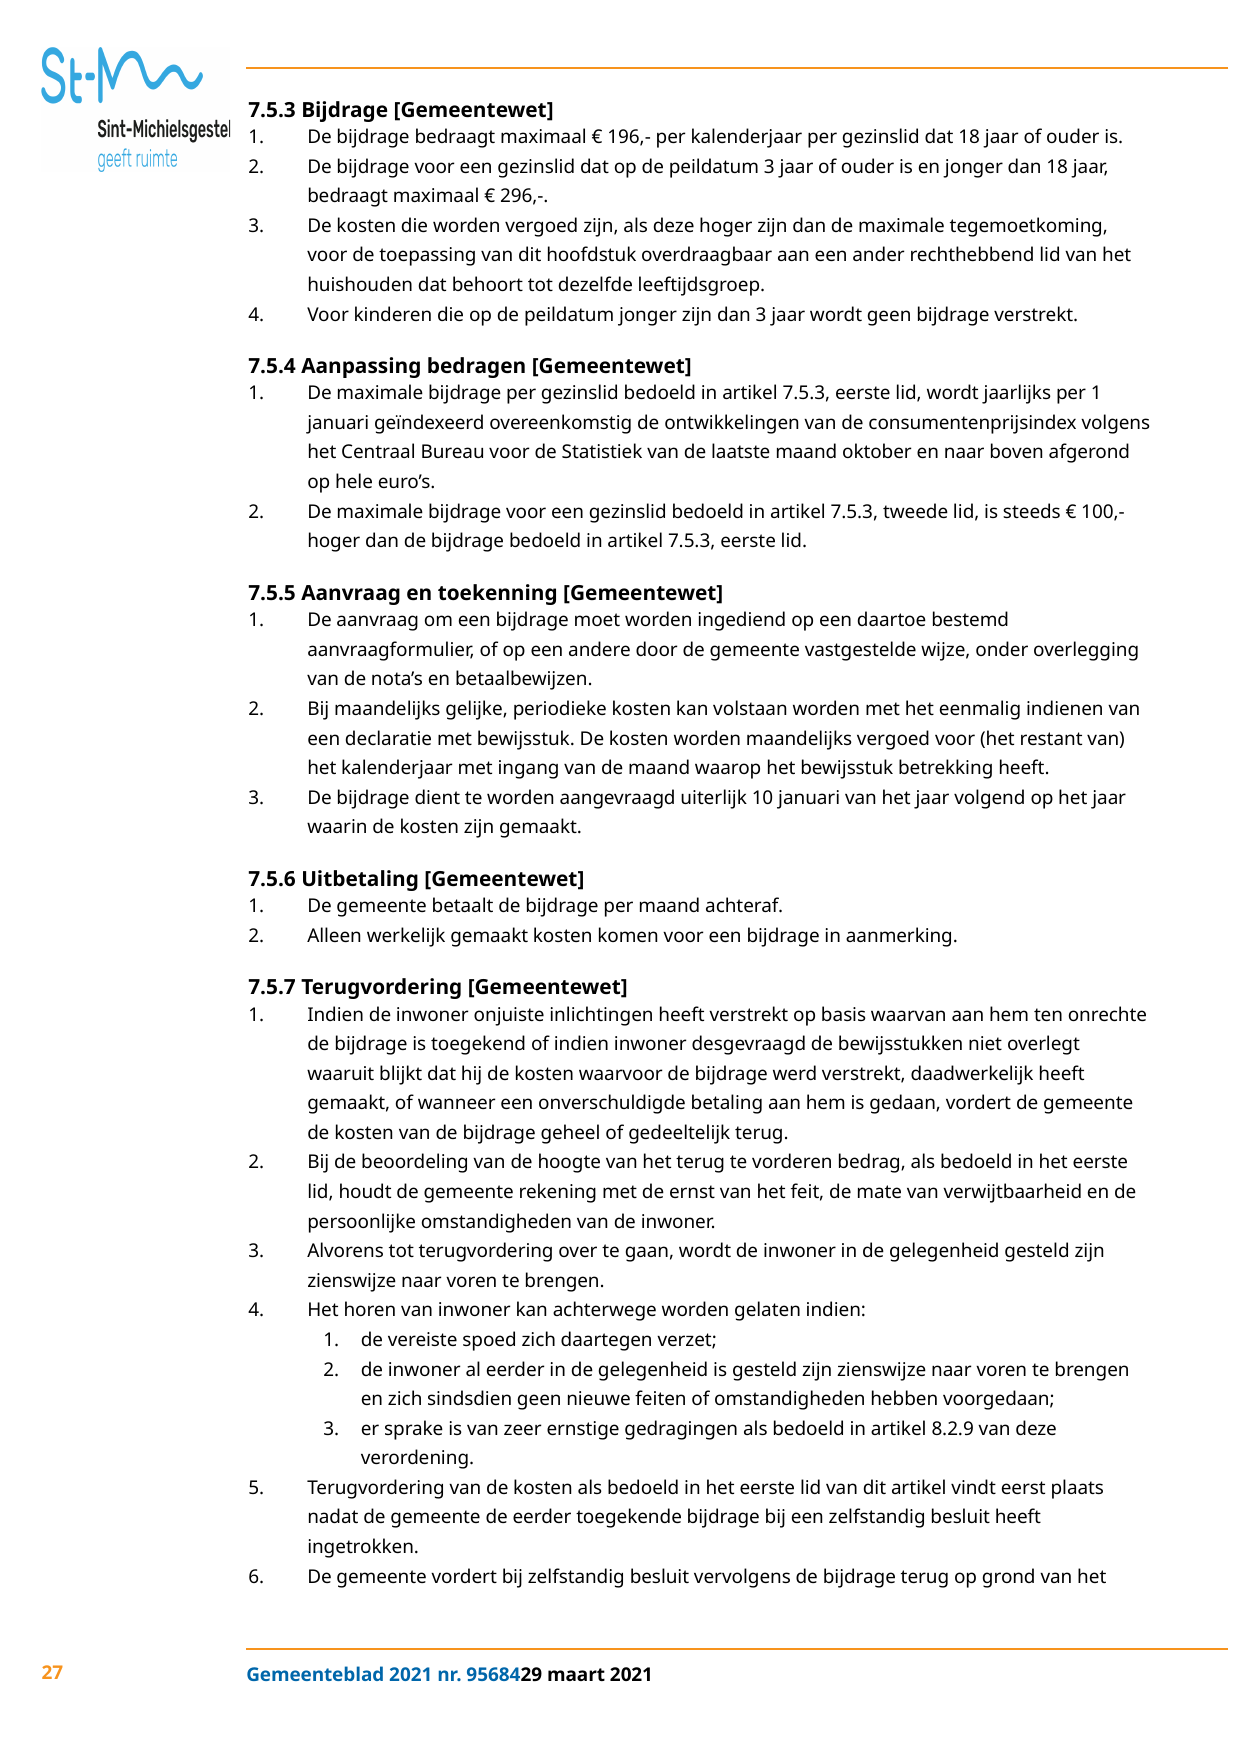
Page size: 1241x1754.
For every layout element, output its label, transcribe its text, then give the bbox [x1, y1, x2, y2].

list Indien de inwoner onjuiste inlichtingen heeft verstrekt op basis waarvan aan hem ten onrechte de bijdrage is toegekend of indien inwoner desgevraagd de bewijsstukken niet overlegt waaruit blijkt dat hij de kosten waarvoor de bijdrage werd verstrekt, daadwerkelijk heeft gemaakt, of wanneer een onverschuldigde betaling aan hem is gedaan, vordert de gemeente de kosten van de bijdrage geheel of gedeeltelijk terug. [248, 1001, 1152, 1145]
text 7.5.3 Bijdrage [Gemeentewet] [248, 95, 1152, 123]
picture [41, 47, 231, 172]
list De bijdrage voor een gezinslid dat op de peildatum 3 jaar of ouder is en jonger dan 18 jaar, bedraagt maximaal € 296,-. [248, 153, 1152, 208]
list De gemeente vordert bij zelfstandig besluit vervolgens de bijdrage terug op grond van het [248, 1563, 1152, 1588]
list er sprake is van zeer ernstige gedragingen als bedoeld in artikel 8.2.9 van deze verordening. [323, 1415, 1152, 1470]
text 7.5.4 Aanpassing bedragen [Gemeentewet] [248, 351, 1152, 379]
list Het horen van inwoner kan achterwege worden gelaten indien: [248, 1297, 1152, 1322]
list Terugvordering van de kosten als bedoeld in het eerste lid van dit artikel vindt eerst plaats nadat de gemeente de eerder toegekende bijdrage bij een zelfstandig besluit heeft ingetrokken. [248, 1474, 1152, 1559]
list De bijdrage bedraagt maximaal € 196,- per kalenderjaar per gezinslid dat 18 jaar of ouder is. [248, 123, 1152, 149]
text 7.5.7 Terugvordering [Gemeentewet] [248, 972, 1152, 1001]
list De kosten die worden vergoed zijn, als deze hoger zijn dan de maximale tegemoetkoming, voor de toepassing van dit hoofdstuk overdraagbaar aan een ander rechthebbend lid van het huishouden dat behoort tot dezelfde leeftijdsgroep. [248, 212, 1152, 297]
list de vereiste spoed zich daartegen verzet; [323, 1326, 1152, 1352]
list de inwoner al eerder in de gelegenheid is gesteld zijn zienswijze naar voren te brengen en zich sindsdien geen nieuwe feiten of omstandigheden hebben voorgedaan; [323, 1356, 1152, 1411]
list De maximale bijdrage per gezinslid bedoeld in artikel 7.5.3, eerste lid, wordt jaarlijks per 1 januari geïndexeerd overeenkomstig de ontwikkelingen van de consumentenprijsindex volgens het Centraal Bureau voor de Statistiek van de laatste maand oktober en naar boven afgerond op hele euro’s. [248, 379, 1152, 494]
list Bij maandelijks gelijke, periodieke kosten kan volstaan worden met het eenmalig indienen van een declaratie met bewijsstuk. De kosten worden maandelijks vergoed voor (het restant van) het kalenderjaar met ingang van de maand waarop het bewijsstuk betrekking heeft. [248, 695, 1152, 780]
text 7.5.5 Aanvraag en toekenning [Gemeentewet] [248, 578, 1152, 606]
list Alleen werkelijk gemaakt kosten komen voor een bijdrage in aanmerking. [248, 922, 1152, 948]
list De aanvraag om een bijdrage moet worden ingediend op een daartoe bestemd aanvraagformulier, of op een andere door de gemeente vastgestelde wijze, onder overlegging van de nota’s en betaalbewijzen. [248, 606, 1152, 691]
list De gemeente betaalt de bijdrage per maand achteraf. [248, 892, 1152, 918]
list Voor kinderen die op de peildatum jonger zijn dan 3 jaar wordt geen bijdrage verstrekt. [248, 301, 1152, 326]
text 7.5.6 Uitbetaling [Gemeentewet] [248, 864, 1152, 892]
list Bij de beoordeling van de hoogte van het terug te vorderen bedrag, als bedoeld in het eerste lid, houdt de gemeente rekening met de ernst van het feit, de mate van verwijtbaarheid en de persoonlijke omstandigheden van de inwoner. [248, 1149, 1152, 1233]
list Alvorens tot terugvordering over te gaan, wordt de inwoner in de gelegenheid gesteld zijn zienswijze naar voren te brengen. [248, 1237, 1152, 1293]
list De bijdrage dient te worden aangevraagd uiterlijk 10 januari van het jaar volgend op het jaar waarin de kosten zijn gemaakt. [248, 784, 1152, 839]
list De maximale bijdrage voor een gezinslid bedoeld in artikel 7.5.3, tweede lid, is steeds € 100,- hoger dan de bijdrage bedoeld in artikel 7.5.3, eerste lid. [248, 498, 1152, 553]
